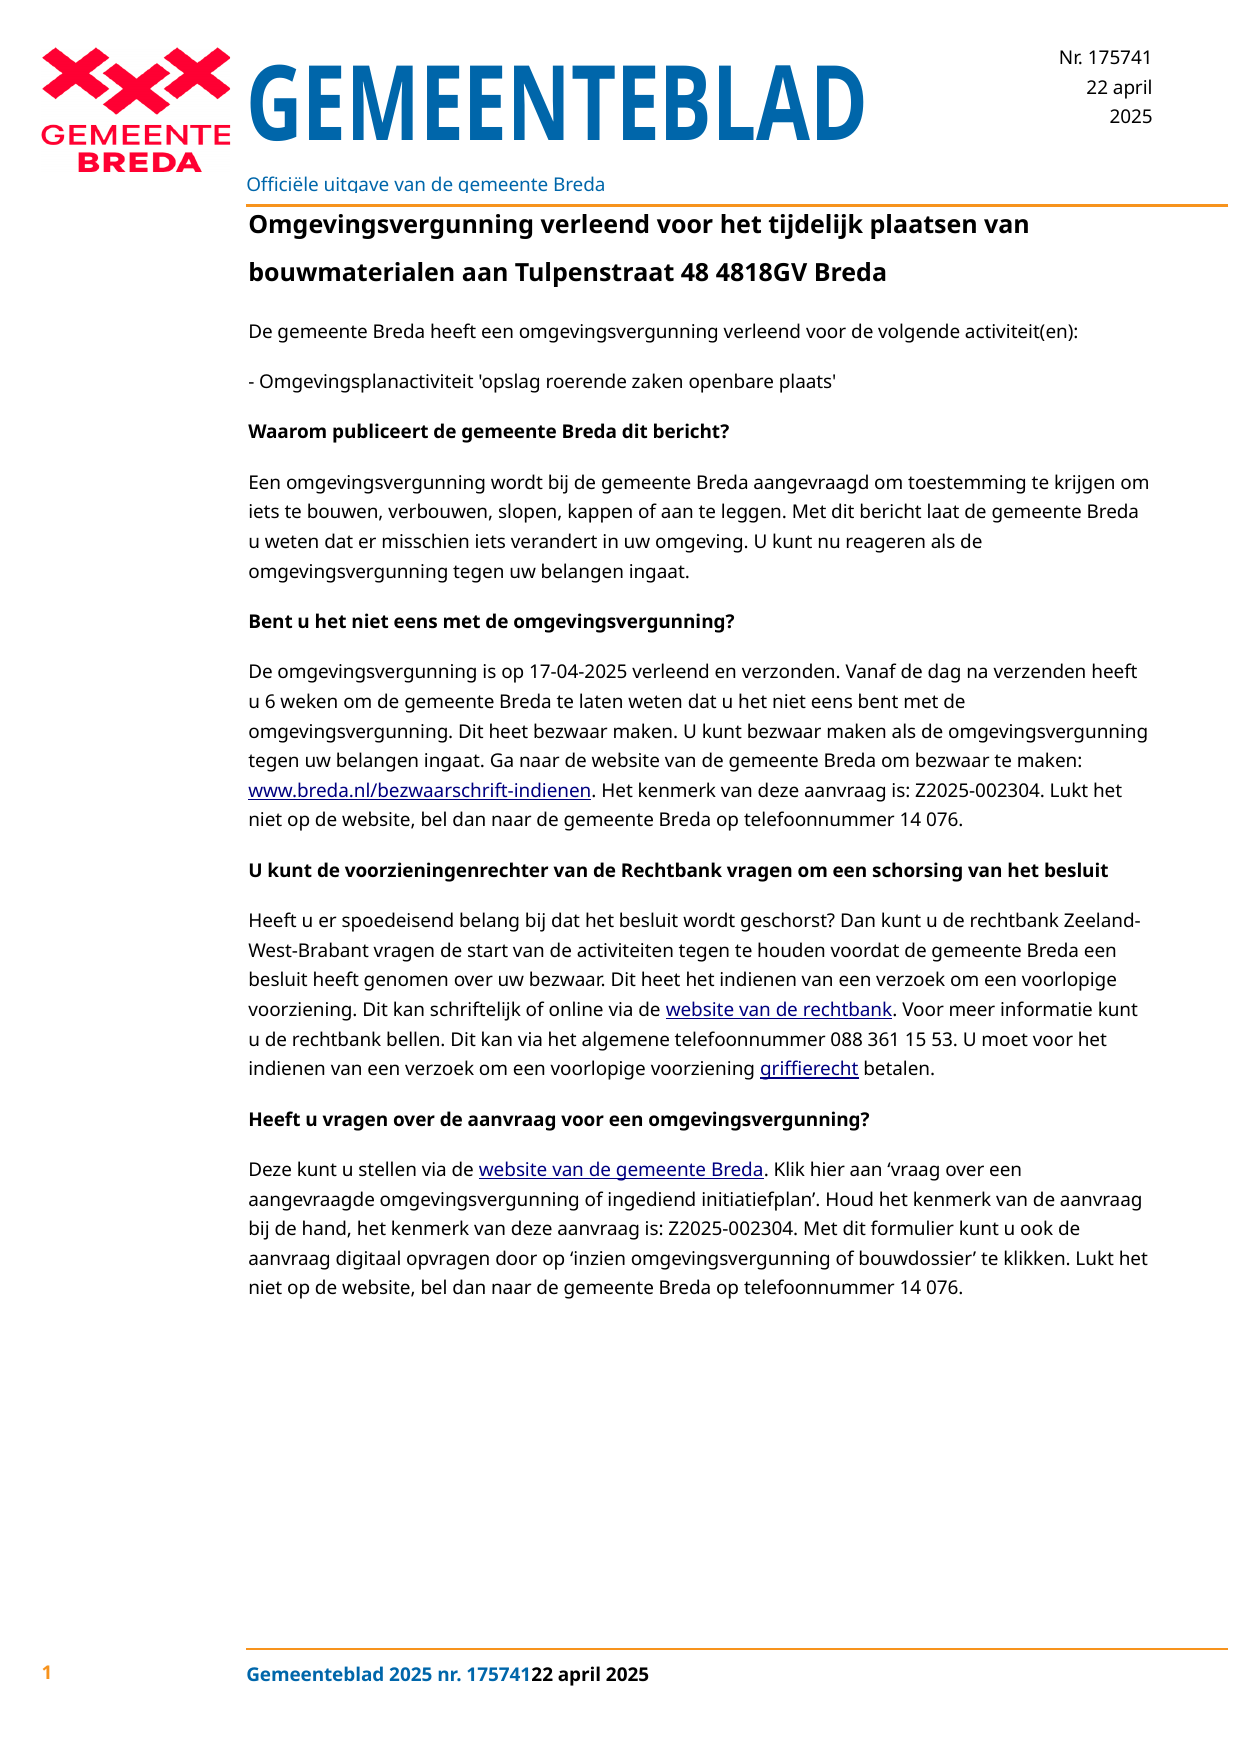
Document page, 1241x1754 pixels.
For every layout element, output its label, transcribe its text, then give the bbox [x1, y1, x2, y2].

text De omgevingsvergunning is op 17-04-2025 verleend en verzonden. Vanaf de dag na verzenden heeft u 6 weken om de gemeente Breda te laten weten dat u het niet eens bent met de omgevingsvergunning. Dit heet bezwaar maken. U kunt bezwaar maken als de omgevingsvergunning tegen uw belangen ingaat. Ga naar de website van de gemeente Breda om bezwaar te maken: www.breda.nl/bezwaarschrift-indienen. Het kenmerk van deze aanvraag is: Z2025-002304. Lukt het niet op de website, bel dan naar de gemeente Breda op telefoonnummer 14 076. [248, 659, 1152, 832]
text Omgevingsvergunning verleend voor het tijdelijk plaatsen van bouwmaterialen aan Tulpenstraat 48 4818GV Breda [248, 207, 1152, 288]
picture [41, 47, 231, 172]
text Bent u het niet eens met de omgevingsvergunning? [248, 608, 1152, 634]
text Een omgevingsvergunning wordt bij de gemeente Breda aangevraagd om toestemming te krijgen om iets te bouwen, verbouwen, slopen, kappen of aan te leggen. Met dit bericht laat de gemeente Breda u weten dat er misschien iets verandert in uw omgeving. U kunt nu reageren als de omgevingsvergunning tegen uw belangen ingaat. [248, 469, 1152, 584]
text Heeft u vragen over de aanvraag voor een omgevingsvergunning? [248, 1106, 1152, 1132]
text U kunt de voorzieningenrechter van de Rechtbank vragen om een schorsing van het besluit [248, 857, 1152, 883]
text Waarom publiceert de gemeente Breda dit bericht? [248, 419, 1152, 444]
text Heeft u er spoedeisend belang bij dat het besluit wordt geschorst? Dan kunt u de rechtbank Zeeland-West-Brabant vragen de start van de activiteiten tegen te houden voordat de gemeente Breda een besluit heeft genomen over uw bezwaar. Dit heet het indienen van een verzoek om een voorlopige voorziening. Dit kan schriftelijk of online via de website van de rechtbank. Voor meer informatie kunt u de rechtbank bellen. Dit kan via het algemene telefoonnummer 088 361 15 53. U moet voor het indienen van een verzoek om een voorlopige voorziening griffierecht betalen. [248, 907, 1152, 1081]
text - Omgevingsplanactiviteit 'opslag roerende zaken openbare plaats' [248, 368, 1152, 394]
text De gemeente Breda heeft een omgevingsvergunning verleend voor de volgende activiteit(en): [248, 318, 1152, 344]
text Deze kunt u stellen via de website van de gemeente Breda. Klik hier aan ‘vraag over een aangevraagde omgevingsvergunning of ingediend initiatiefplan’. Houd het kenmerk van de aanvraag bij de hand, het kenmerk van deze aanvraag is: Z2025-002304. Met dit formulier kunt u ook de aanvraag digitaal opvragen door op ‘inzien omgevingsvergunning of bouwdossier’ te klikken. Lukt het niet op de website, bel dan naar de gemeente Breda op telefoonnummer 14 076. [248, 1156, 1152, 1300]
